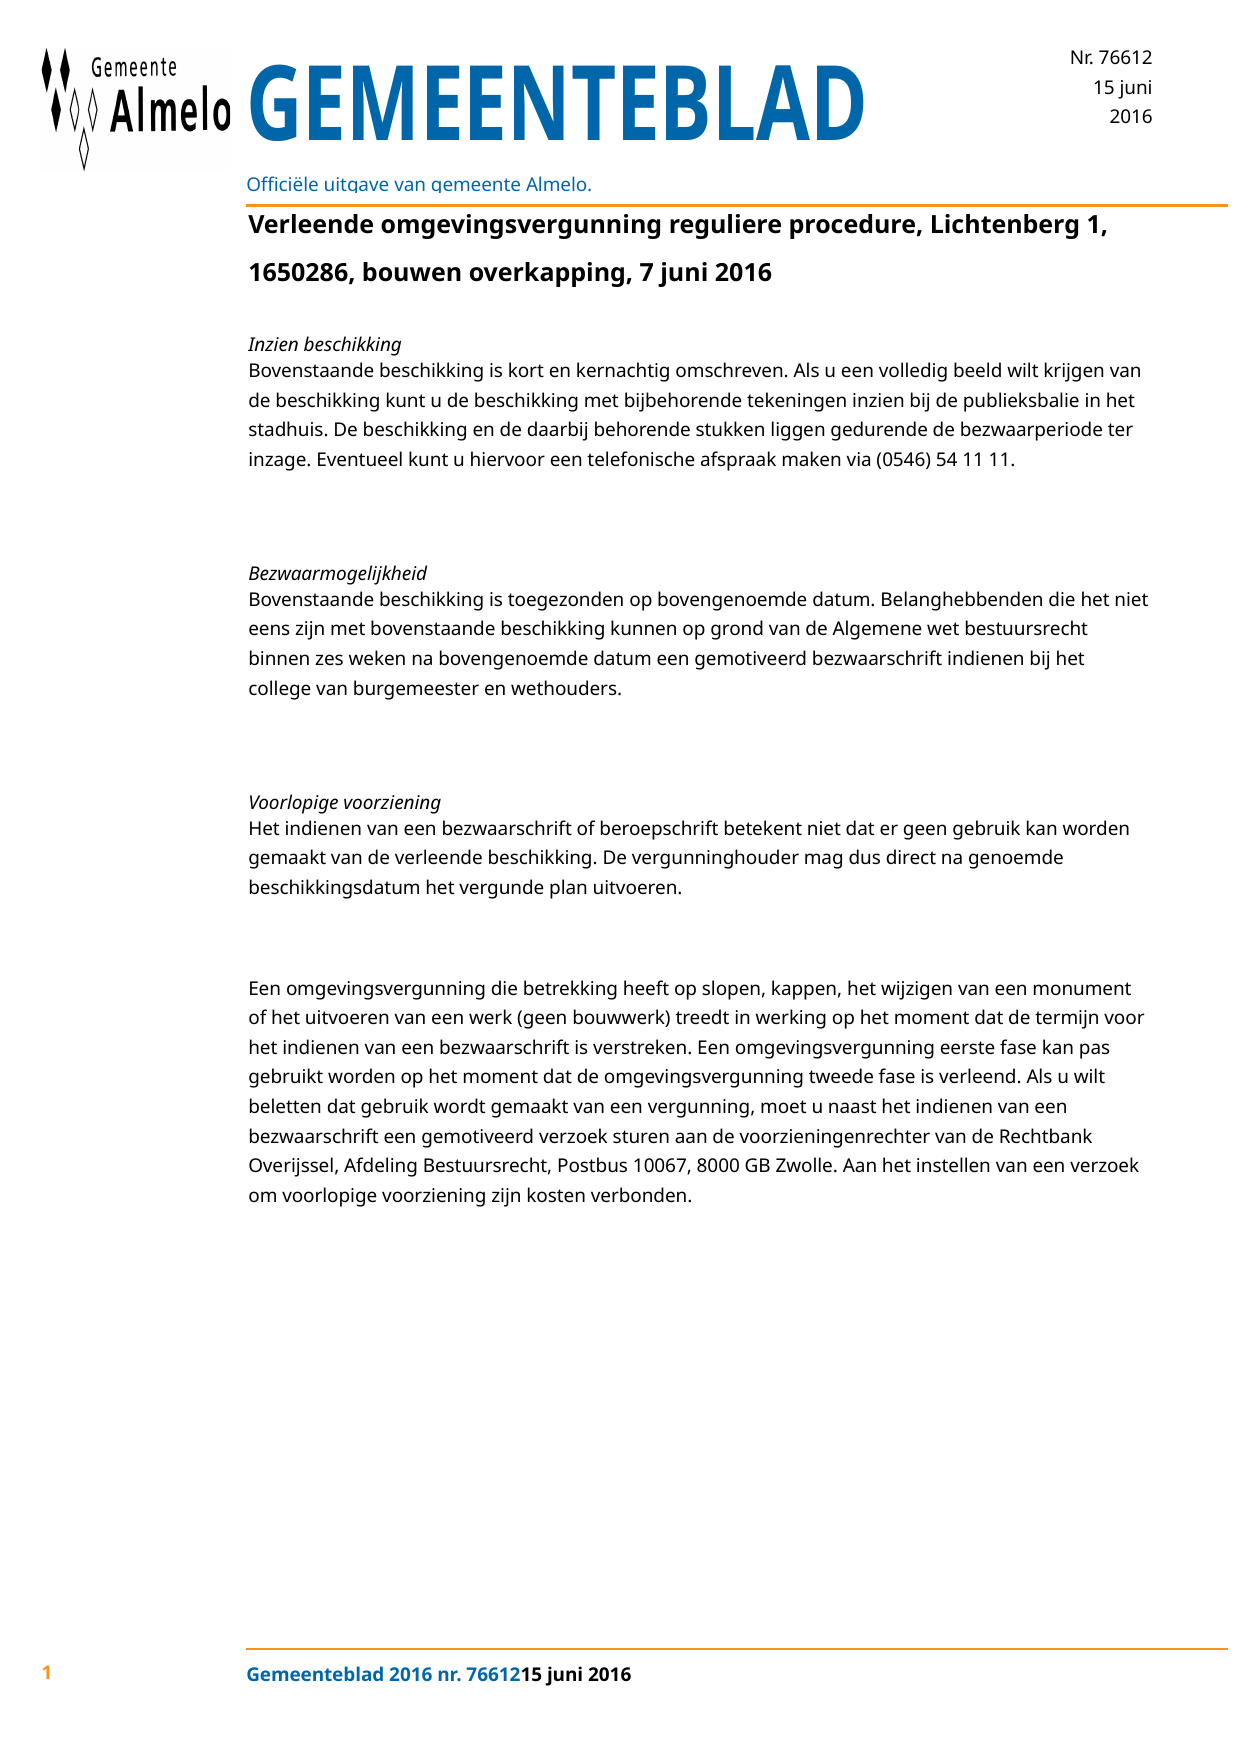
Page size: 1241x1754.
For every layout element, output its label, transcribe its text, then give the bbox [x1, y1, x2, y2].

text Bezwaarmogelijkheid [248, 560, 1152, 586]
text Het indienen van een bezwaarschrift of beroepschrift betekent niet dat er geen gebruik kan worden gemaakt van de verleende beschikking. De vergunninghouder mag dus direct na genoemde beschikkingsdatum het vergunde plan uitvoeren. [248, 815, 1152, 900]
text Voorlopige voorziening [248, 789, 1152, 815]
text Verleende omgevingsvergunning reguliere procedure, Lichtenberg 1, 1650286, bouwen overkapping, 7 juni 2016 [248, 207, 1152, 288]
text Inzien beschikking [248, 331, 1152, 357]
picture [41, 47, 231, 172]
text Bovenstaande beschikking is kort en kernachtig omschreven. Als u een volledig beeld wilt krijgen van de beschikking kunt u de beschikking met bijbehorende tekeningen inzien bij de publieksbalie in het stadhuis. De beschikking en de daarbij behorende stukken liggen gedurende de bezwaarperiode ter inzage. Eventueel kunt u hiervoor een telefonische afspraak maken via (0546) 54 11 11. [248, 357, 1152, 472]
text Een omgevingsvergunning die betrekking heeft op slopen, kappen, het wijzigen van een monument of het uitvoeren van een werk (geen bouwwerk) treedt in werking op het moment dat de termijn voor het indienen van een bezwaarschrift is verstreken. Een omgevingsvergunning eerste fase kan pas gebruikt worden op het moment dat de omgevingsvergunning tweede fase is verleend. Als u wilt beletten dat gebruik wordt gemaakt van een vergunning, moet u naast het indienen van een bezwaarschrift een gemotiveerd verzoek sturen aan de voorzieningenrechter van de Rechtbank Overijssel, Afdeling Bestuursrecht, Postbus 10067, 8000 GB Zwolle. Aan het instellen van een verzoek om voorlopige voorziening zijn kosten verbonden. [248, 975, 1152, 1208]
text Bovenstaande beschikking is toegezonden op bovengenoemde datum. Belanghebbenden die het niet eens zijn met bovenstaande beschikking kunnen op grond van de Algemene wet bestuursrecht binnen zes weken na bovengenoemde datum een gemotiveerd bezwaarschrift indienen bij het college van burgemeester en wethouders. [248, 586, 1152, 701]
